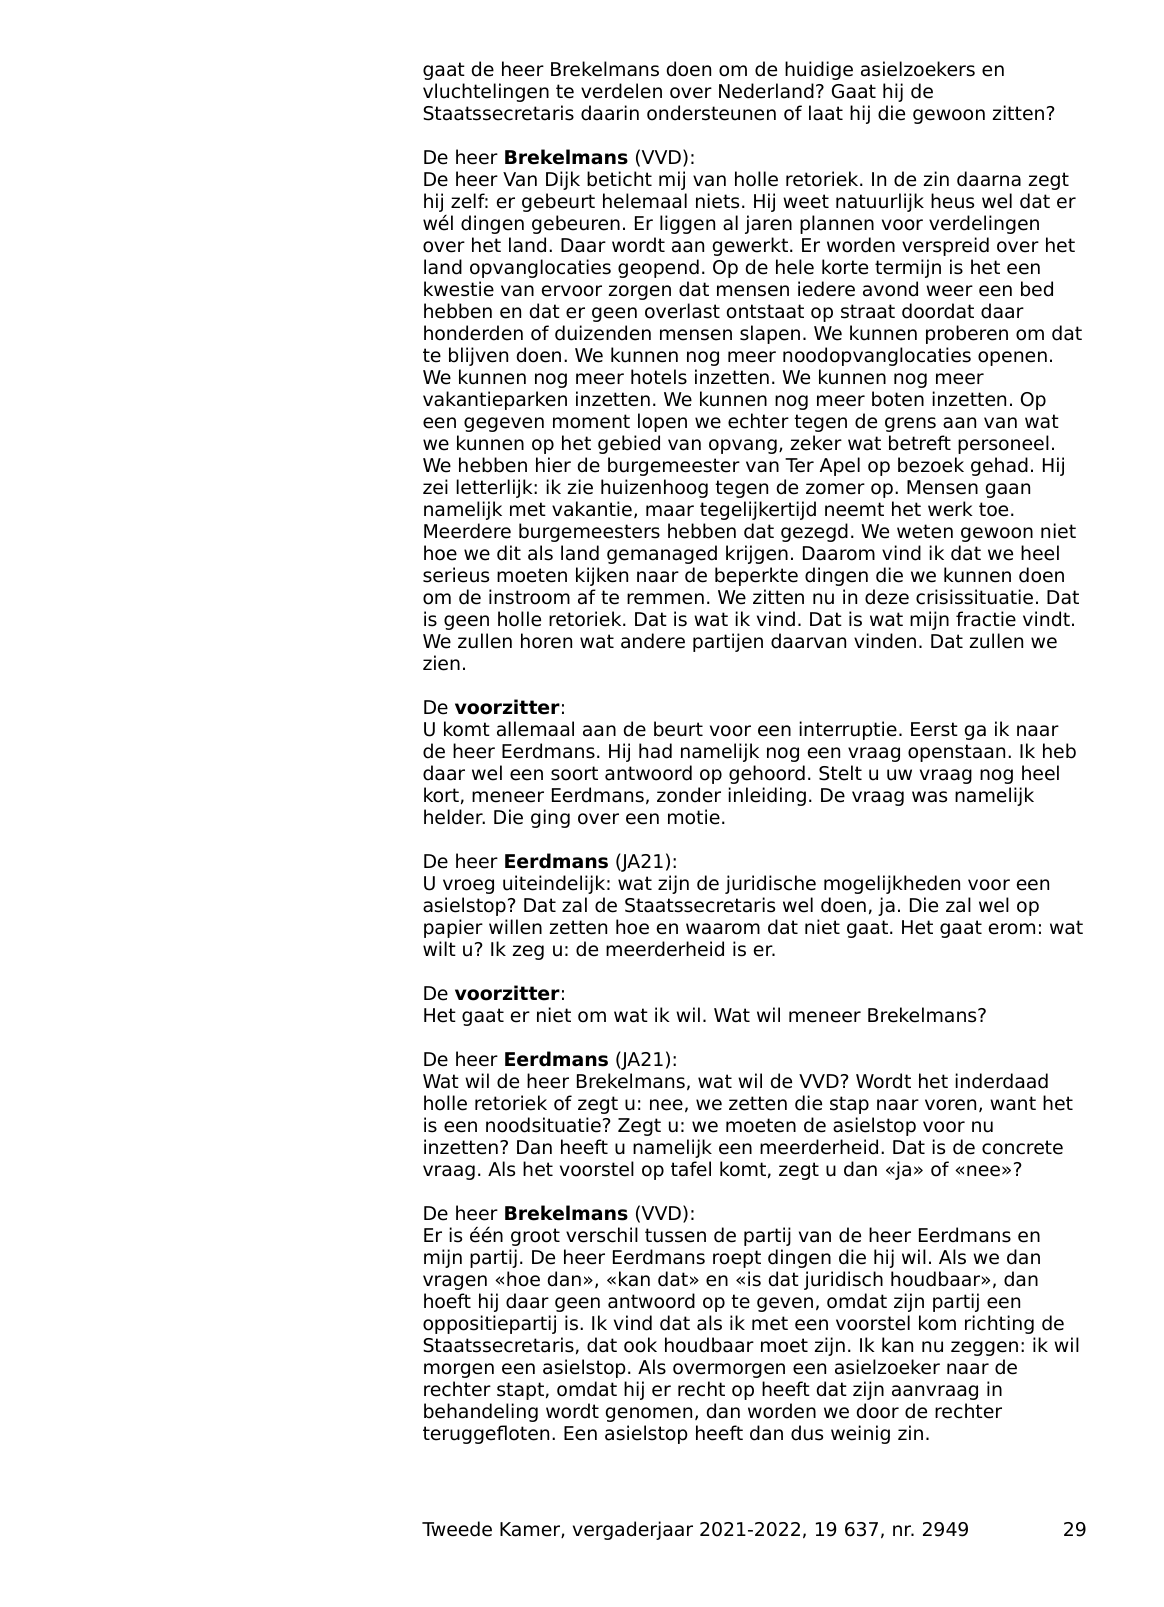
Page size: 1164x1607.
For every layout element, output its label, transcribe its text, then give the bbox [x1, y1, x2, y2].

text Wat wil de heer Brekelmans, wat wil de VVD? Wordt het inderdaad holle retoriek of zegt u: nee, we zetten die stap naar voren, want het is een noodsituatie? Zegt u: we moeten de asielstop voor nu inzetten? Dan heeft u namelijk een meerderheid. Dat is de concrete vraag. Als het voorstel op tafel komt, zegt u dan «ja» of «nee»? [422, 1071, 1087, 1181]
text Er is één groot verschil tussen de partij van de heer Eerdmans en mijn partij. De heer Eerdmans roept dingen die hij wil. Als we dan vragen «hoe dan», «kan dat» en «is dat juridisch houdbaar», dan hoeft hij daar geen antwoord op te geven, omdat zijn partij een oppositiepartij is. Ik vind dat als ik met een voorstel kom richting de Staatssecretaris, dat ook houdbaar moet zijn. Ik kan nu zeggen: ik wil morgen een asielstop. Als overmorgen een asielzoeker naar de rechter stapt, omdat hij er recht op heeft dat zijn aanvraag in behandeling wordt genomen, dan worden we door de rechter teruggefloten. Een asielstop heeft dan dus weinig zin. [422, 1225, 1087, 1445]
text De heer Eerdmans (JA21): [422, 1049, 1087, 1071]
text De heer Brekelmans (VVD): [422, 1203, 1087, 1225]
text U vroeg uiteindelijk: wat zijn de juridische mogelijkheden voor een asielstop? Dat zal de Staatssecretaris wel doen, ja. Die zal wel op papier willen zetten hoe en waarom dat niet gaat. Het gaat erom: wat wilt u? Ik zeg u: de meerderheid is er. [422, 873, 1087, 961]
text De heer Brekelmans (VVD): [422, 147, 1087, 169]
text U komt allemaal aan de beurt voor een interruptie. Eerst ga ik naar de heer Eerdmans. Hij had namelijk nog een vraag openstaan. Ik heb daar wel een soort antwoord op gehoord. Stelt u uw vraag nog heel kort, meneer Eerdmans, zonder inleiding. De vraag was namelijk helder. Die ging over een motie. [422, 719, 1087, 829]
text De voorzitter: [422, 697, 1087, 719]
text De heer Van Dijk beticht mij van holle retoriek. In de zin daarna zegt hij zelf: er gebeurt helemaal niets. Hij weet natuurlijk heus wel dat er wél dingen gebeuren. Er liggen al jaren plannen voor verdelingen over het land. Daar wordt aan gewerkt. Er worden verspreid over het land opvanglocaties geopend. Op de hele korte termijn is het een kwestie van ervoor zorgen dat mensen iedere avond weer een bed hebben en dat er geen overlast ontstaat op straat doordat daar honderden of duizenden mensen slapen. We kunnen proberen om dat te blijven doen. We kunnen nog meer noodopvanglocaties openen. We kunnen nog meer hotels inzetten. We kunnen nog meer vakantieparken inzetten. We kunnen nog meer boten inzetten. Op een gegeven moment lopen we echter tegen de grens aan van wat we kunnen op het gebied van opvang, zeker wat betreft personeel. [422, 169, 1087, 455]
text We hebben hier de burgemeester van Ter Apel op bezoek gehad. Hij zei letterlijk: ik zie huizenhoog tegen de zomer op. Mensen gaan namelijk met vakantie, maar tegelijkertijd neemt het werk toe. Meerdere burgemeesters hebben dat gezegd. We weten gewoon niet hoe we dit als land gemanaged krijgen. Daarom vind ik dat we heel serieus moeten kijken naar de beperkte dingen die we kunnen doen om de instroom af te remmen. We zitten nu in deze crisissituatie. Dat is geen holle retoriek. Dat is wat ik vind. Dat is wat mijn fractie vindt. We zullen horen wat andere partijen daarvan vinden. Dat zullen we zien. [422, 455, 1087, 675]
text Het gaat er niet om wat ik wil. Wat wil meneer Brekelmans? [422, 1005, 1087, 1027]
text gaat de heer Brekelmans doen om de huidige asielzoekers en vluchtelingen te verdelen over Nederland? Gaat hij de Staatssecretaris daarin ondersteunen of laat hij die gewoon zitten? [422, 59, 1087, 125]
text De voorzitter: [422, 983, 1087, 1005]
text De heer Eerdmans (JA21): [422, 851, 1087, 873]
